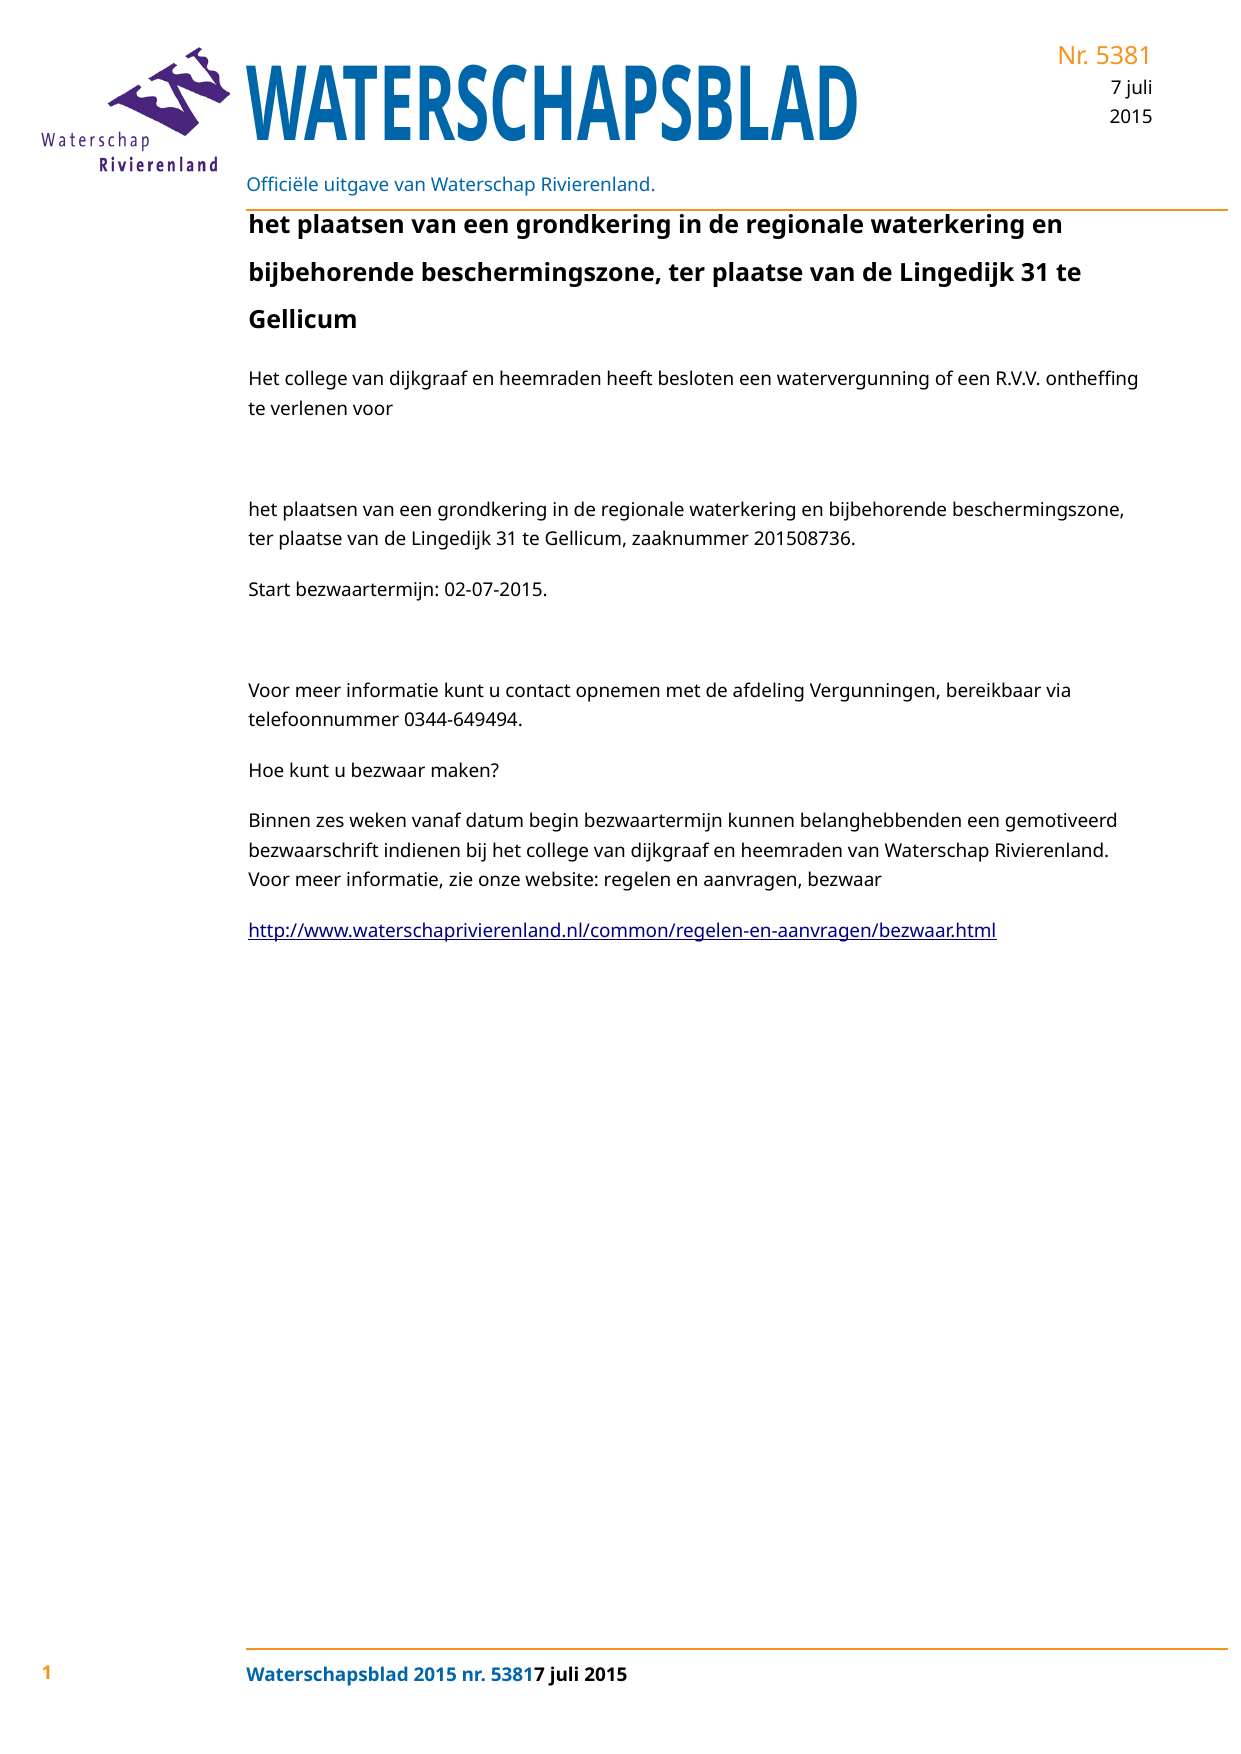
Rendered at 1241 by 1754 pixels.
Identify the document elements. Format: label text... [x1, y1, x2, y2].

picture [41, 47, 231, 172]
text Voor meer informatie kunt u contact opnemen met de afdeling Vergunningen, bereikbaar via telefoonnummer 0344-649494. [248, 677, 1152, 732]
text Het college van dijkgraaf en heemraden heeft besloten een watervergunning of een R.V.V. ontheffing te verlenen voor [248, 366, 1152, 421]
text het plaatsen van een grondkering in de regionale waterkering en bijbehorende beschermingszone, ter plaatse van de Lingedijk 31 te Gellicum [248, 211, 1152, 336]
text Binnen zes weken vanaf datum begin bezwaartermijn kunnen belanghebbenden een gemotiveerd bezwaarschrift indienen bij het college van dijkgraaf en heemraden van Waterschap Rivierenland. Voor meer informatie, zie onze website: regelen en aanvragen, bezwaar [248, 807, 1152, 892]
text het plaatsen van een grondkering in de regionale waterkering en bijbehorende beschermingszone, ter plaatse van de Lingedijk 31 te Gellicum, zaaknummer 201508736. [248, 496, 1152, 551]
text Hoe kunt u bezwaar maken? [248, 757, 1152, 782]
text http://www.waterschaprivierenland.nl/common/regelen-en-aanvragen/bezwaar.html [248, 917, 1152, 942]
text Start bezwaartermijn: 02-07-2015. [248, 576, 1152, 602]
